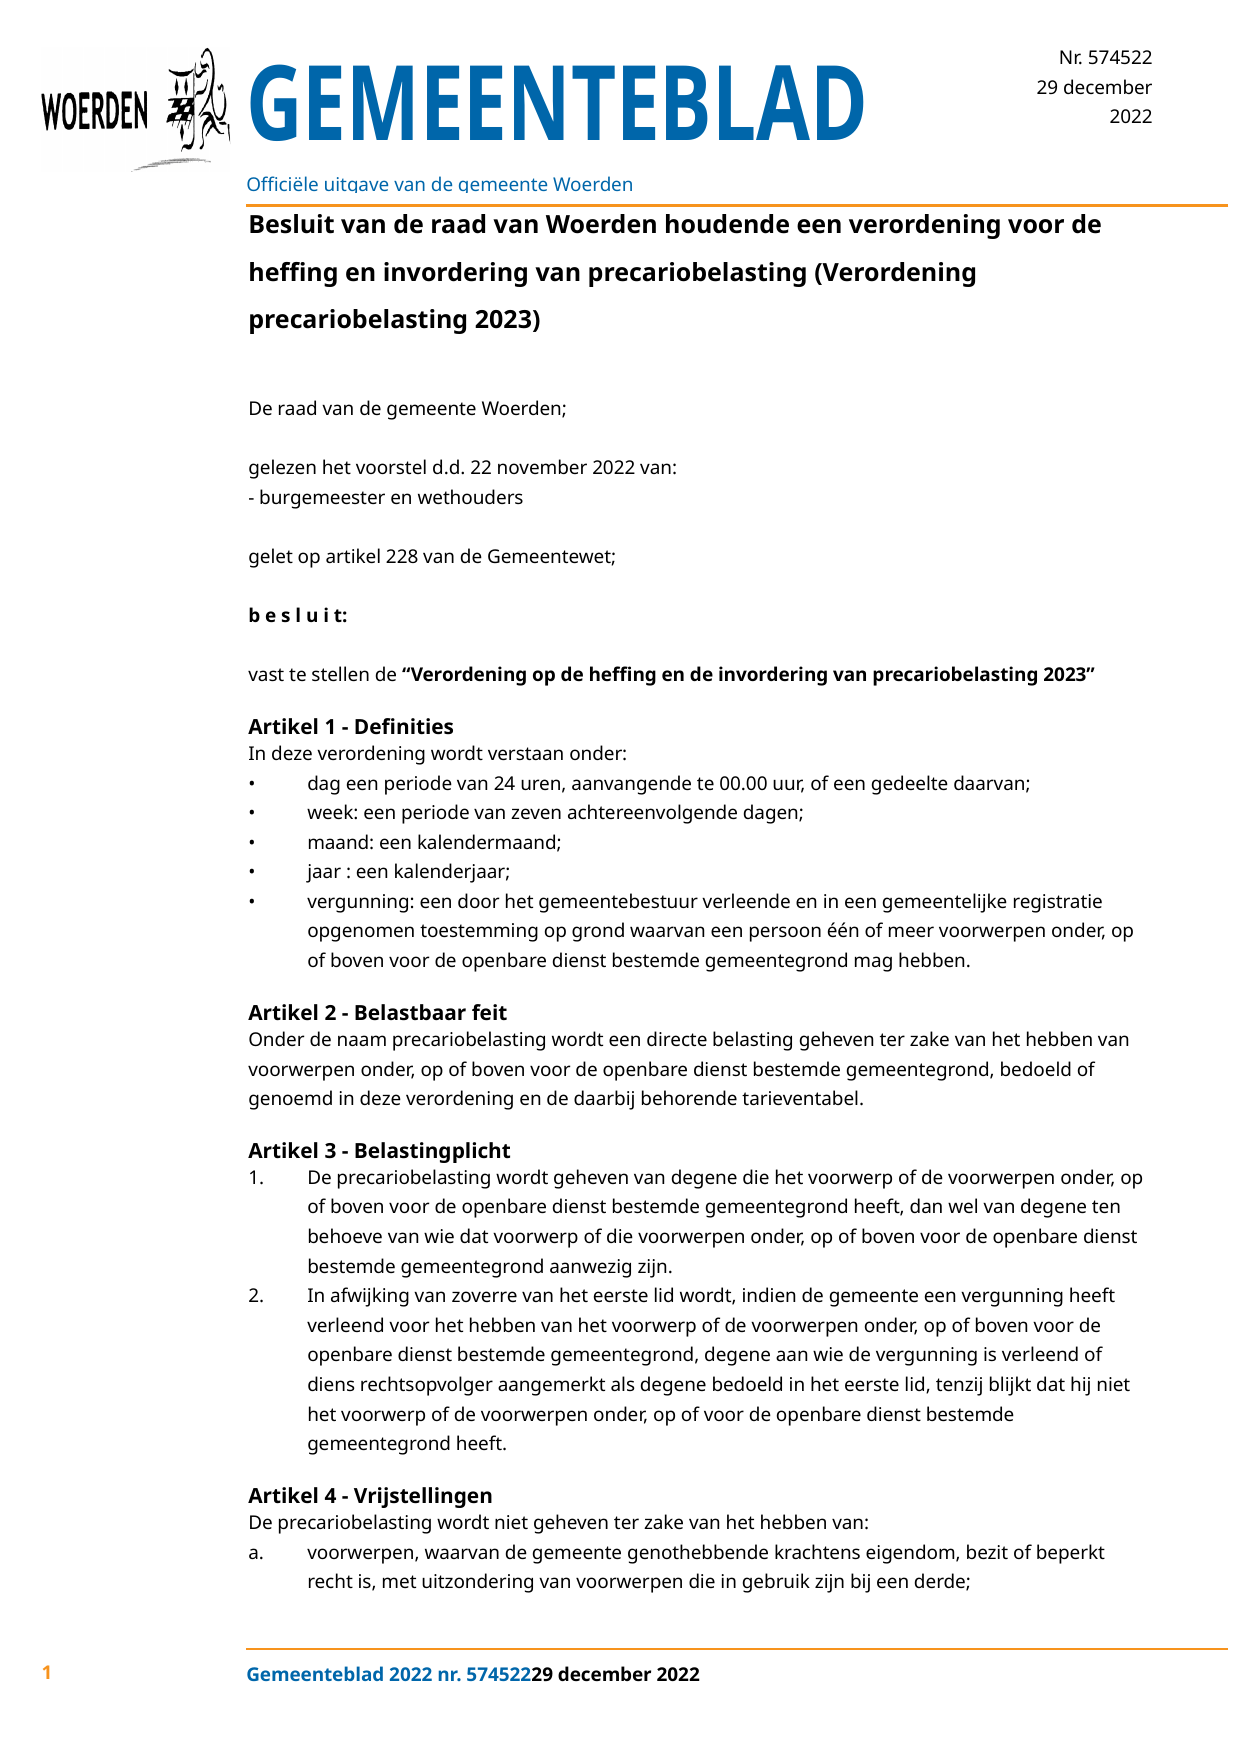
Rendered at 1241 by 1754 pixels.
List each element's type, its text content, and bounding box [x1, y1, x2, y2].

list De precariobelasting wordt geheven van degene die het voorwerp of de voorwerpen onder, op of boven voor de openbare dienst bestemde gemeentegrond heeft, dan wel van degene ten behoeve van wie dat voorwerp of die voorwerpen onder, op of boven voor de openbare dienst bestemde gemeentegrond aanwezig zijn. [248, 1164, 1152, 1279]
text Artikel 3 - Belastingplicht [248, 1136, 1152, 1164]
text Artikel 4 - Vrijstellingen [248, 1481, 1152, 1509]
text In deze verordening wordt verstaan onder: [248, 740, 1152, 766]
list maand: een kalendermaand; [248, 829, 1152, 855]
text De precariobelasting wordt niet geheven ter zake van het hebben van: [248, 1509, 1152, 1535]
text Artikel 2 - Belastbaar feit [248, 998, 1152, 1026]
text gelezen het voorstel d.d. 22 november 2022 van: [248, 454, 1152, 480]
list jaar : een kalenderjaar; [248, 858, 1152, 884]
text Onder de naam precariobelasting wordt een directe belasting geheven ter zake van het hebben van voorwerpen onder, op of boven voor de openbare dienst bestemde gemeentegrond, bedoeld of genoemd in deze verordening en de daarbij behorende tarieventabel. [248, 1026, 1152, 1111]
list In afwijking van zoverre van het eerste lid wordt, indien de gemeente een vergunning heeft verleend voor het hebben van het voorwerp of de voorwerpen onder, op of boven voor de openbare dienst bestemde gemeentegrond, degene aan wie de vergunning is verleend of diens rechtsopvolger aangemerkt als degene bedoeld in het eerste lid, tenzij blijkt dat hij niet het voorwerp of de voorwerpen onder, op of voor de openbare dienst bestemde gemeentegrond heeft. [248, 1282, 1152, 1456]
text Artikel 1 - Definities [248, 712, 1152, 740]
text De raad van de gemeente Woerden; [248, 395, 1152, 421]
text - burgemeester en wethouders [248, 484, 1152, 509]
list week: een periode van zeven achtereenvolgende dagen; [248, 799, 1152, 825]
text Besluit van de raad van Woerden houdende een verordening voor de heffing en invordering van precariobelasting (Verordening precariobelasting 2023) [248, 207, 1152, 336]
list voorwerpen, waarvan de gemeente genothebbende krachtens eigendom, bezit of beperkt recht is, met uitzondering van voorwerpen die in gebruik zijn bij een derde; [248, 1539, 1152, 1594]
text b e s l u i t: [248, 602, 1152, 628]
text vast te stellen de “Verordening op de heffing en de invordering van precariobelasting 2023” [248, 661, 1152, 687]
list dag een periode van 24 uren, aanvangende te 00.00 uur, of een gedeelte daarvan; [248, 770, 1152, 796]
list vergunning: een door het gemeentebestuur verleende en in een gemeentelijke registratie opgenomen toestemming op grond waarvan een persoon één of meer voorwerpen onder, op of boven voor de openbare dienst bestemde gemeentegrond mag hebben. [248, 888, 1152, 973]
picture [41, 47, 231, 172]
text gelet op artikel 228 van de Gemeentewet; [248, 543, 1152, 569]
